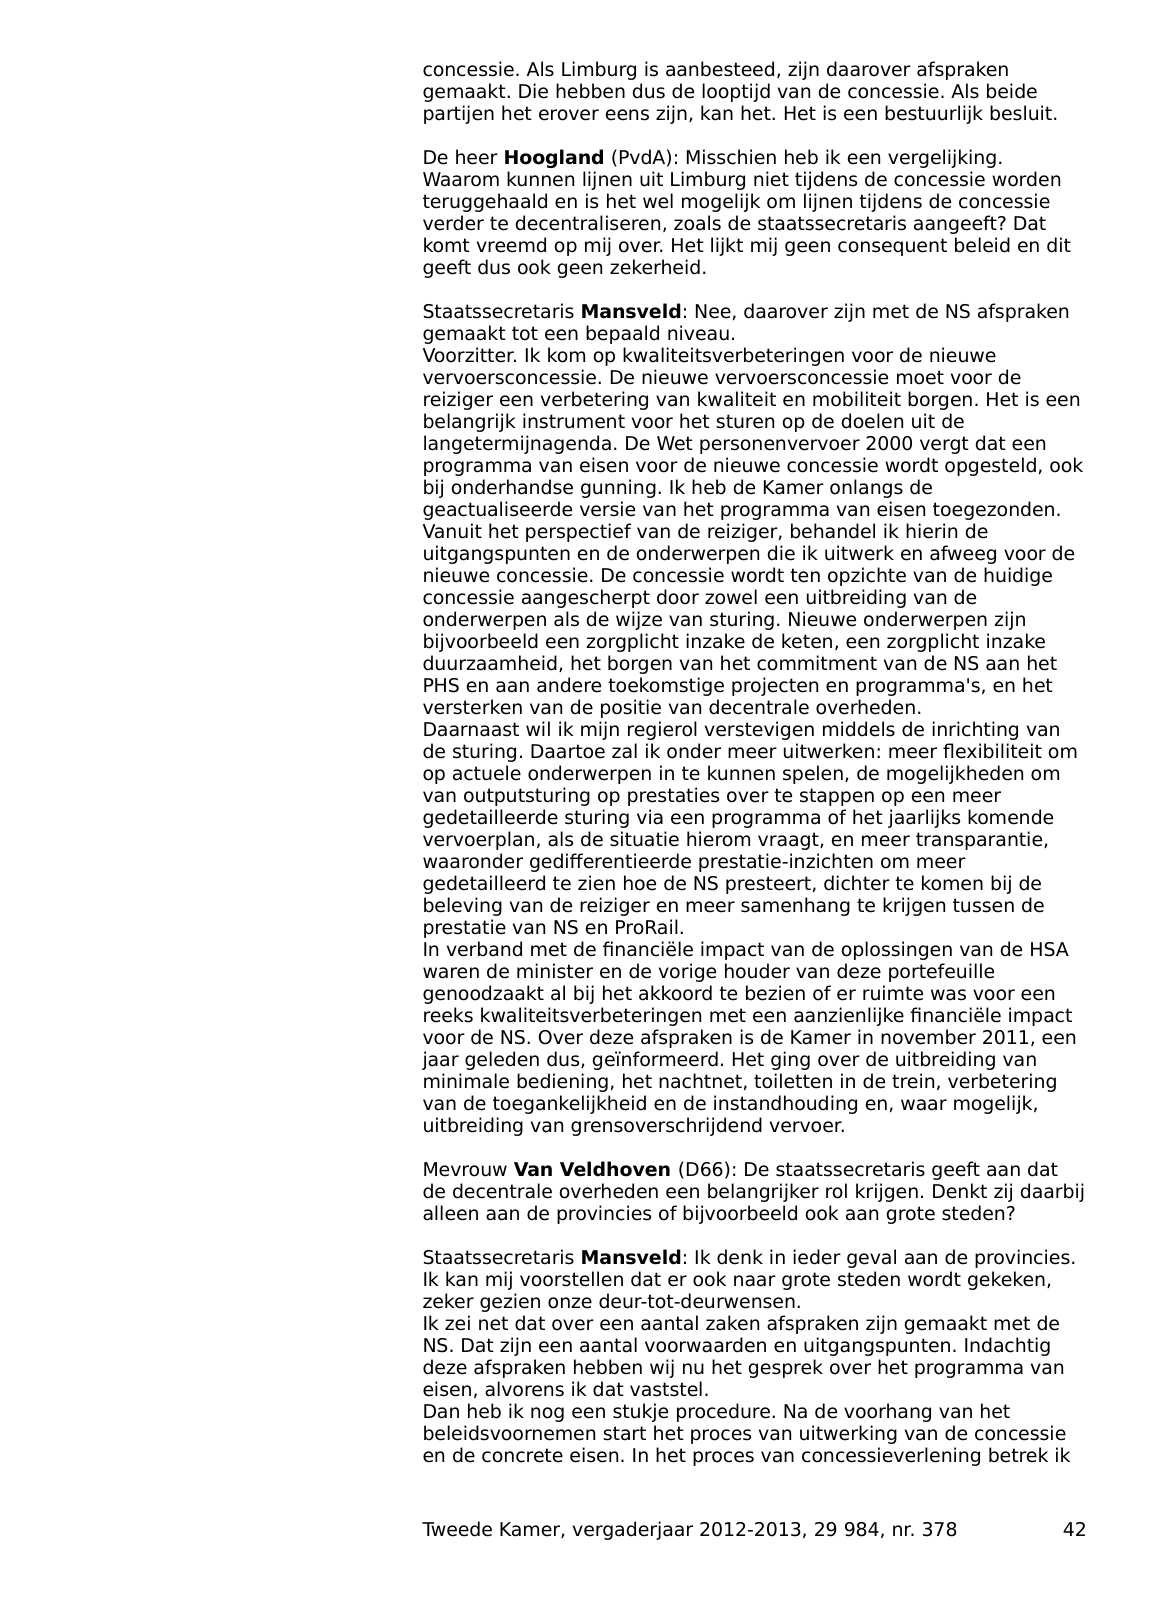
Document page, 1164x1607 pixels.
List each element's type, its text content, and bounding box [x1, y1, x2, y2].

text Mevrouw Van Veldhoven (D66): De staatssecretaris geeft aan dat de decentrale overheden een belangrijker rol krijgen. Denkt zij daarbij alleen aan de provincies of bijvoorbeeld ook aan grote steden? [422, 1159, 1087, 1224]
text Ik zei net dat over een aantal zaken afspraken zijn gemaakt met de NS. Dat zijn een aantal voorwaarden en uitgangspunten. Indachtig deze afspraken hebben wij nu het gesprek over het programma van eisen, alvorens ik dat vaststel. [422, 1313, 1087, 1401]
text De heer Hoogland (PvdA): Misschien heb ik een vergelijking. Waarom kunnen lijnen uit Limburg niet tijdens de concessie worden teruggehaald en is het wel mogelijk om lijnen tijdens de concessie verder te decentraliseren, zoals de staatssecretaris aangeeft? Dat komt vreemd op mij over. Het lijkt mij geen consequent beleid en dit geeft dus ook geen zekerheid. [422, 147, 1087, 279]
text Daarnaast wil ik mijn regierol verstevigen middels de inrichting van de sturing. Daartoe zal ik onder meer uitwerken: meer flexibiliteit om op actuele onderwerpen in te kunnen spelen, de mogelijkheden om van outputsturing op prestaties over te stappen op een meer gedetailleerde sturing via een programma of het jaarlijks komende vervoerplan, als de situatie hierom vraagt, en meer transparantie, waaronder gedifferentieerde prestatie-inzichten om meer gedetailleerd te zien hoe de NS presteert, dichter te komen bij de beleving van de reiziger en meer samenhang te krijgen tussen de prestatie van NS en ProRail. [422, 719, 1087, 939]
text Staatssecretaris Mansveld: Ik denk in ieder geval aan de provincies. Ik kan mij voorstellen dat er ook naar grote steden wordt gekeken, zeker gezien onze deur-tot-deurwensen. [422, 1247, 1087, 1313]
text Staatssecretaris Mansveld: Nee, daarover zijn met de NS afspraken gemaakt tot een bepaald niveau. [422, 301, 1087, 345]
text Dan heb ik nog een stukje procedure. Na de voorhang van het beleidsvoornemen start het proces van uitwerking van de concessie en de concrete eisen. In het proces van concessieverlening betrek ik [422, 1401, 1087, 1467]
text concessie. Als Limburg is aanbesteed, zijn daarover afspraken gemaakt. Die hebben dus de looptijd van de concessie. Als beide partijen het erover eens zijn, kan het. Het is een bestuurlijk besluit. [422, 59, 1087, 125]
text In verband met de financiële impact van de oplossingen van de HSA waren de minister en de vorige houder van deze portefeuille genoodzaakt al bij het akkoord te bezien of er ruimte was voor een reeks kwaliteitsverbeteringen met een aanzienlijke financiële impact voor de NS. Over deze afspraken is de Kamer in november 2011, een jaar geleden dus, geïnformeerd. Het ging over de uitbreiding van minimale bediening, het nachtnet, toiletten in de trein, verbetering van de toegankelijkheid en de instandhouding en, waar mogelijk, uitbreiding van grensoverschrijdend vervoer. [422, 939, 1087, 1136]
text Voorzitter. Ik kom op kwaliteitsverbeteringen voor de nieuwe vervoersconcessie. De nieuwe vervoersconcessie moet voor de reiziger een verbetering van kwaliteit en mobiliteit borgen. Het is een belangrijk instrument voor het sturen op de doelen uit de langetermijnagenda. De Wet personenvervoer 2000 vergt dat een programma van eisen voor de nieuwe concessie wordt opgesteld, ook bij onderhandse gunning. Ik heb de Kamer onlangs de geactualiseerde versie van het programma van eisen toegezonden. Vanuit het perspectief van de reiziger, behandel ik hierin de uitgangspunten en de onderwerpen die ik uitwerk en afweeg voor de nieuwe concessie. De concessie wordt ten opzichte van de huidige concessie aangescherpt door zowel een uitbreiding van de onderwerpen als de wijze van sturing. Nieuwe onderwerpen zijn bijvoorbeeld een zorgplicht inzake de keten, een zorgplicht inzake duurzaamheid, het borgen van het commitment van de NS aan het PHS en aan andere toekomstige projecten en programma's, en het versterken van de positie van decentrale overheden. [422, 345, 1087, 719]
